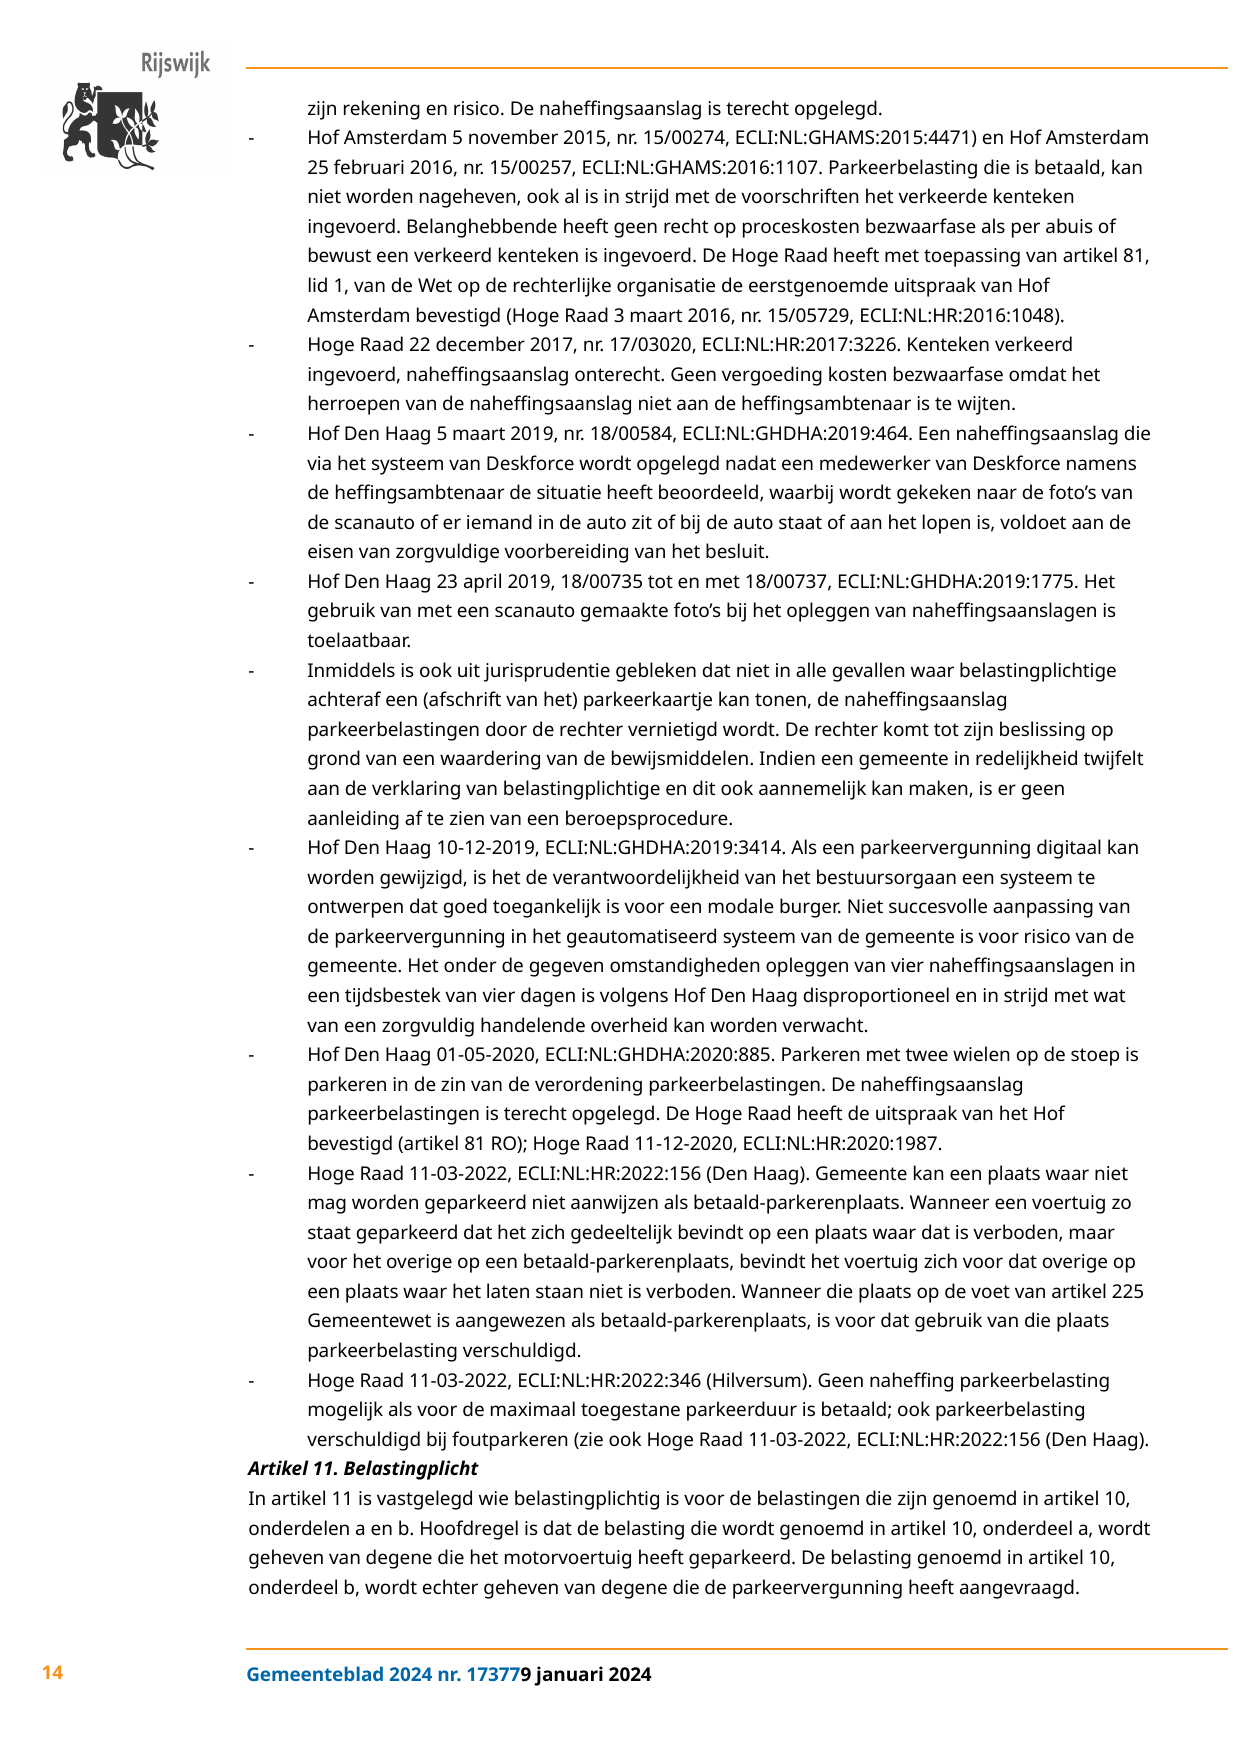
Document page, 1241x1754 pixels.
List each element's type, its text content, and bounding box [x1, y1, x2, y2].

picture [41, 47, 231, 172]
text Artikel 11. Belastingplicht [248, 1456, 1152, 1481]
text In artikel 11 is vastgelegd wie belastingplichtig is voor de belastingen die zijn genoemd in artikel 10, onderdelen a en b. Hoofdregel is dat de belasting die wordt genoemd in artikel 10, onderdeel a, wordt geheven van degene die het motorvoertuig heeft geparkeerd. De belasting genoemd in artikel 10, onderdeel b, wordt echter geheven van degene die de parkeervergunning heeft aangevraagd. [248, 1485, 1152, 1600]
list Hoge Raad 11-03-2022, ECLI:NL:HR:2022:156 (Den Haag). Gemeente kan een plaats waar niet mag worden geparkeerd niet aanwijzen als betaald-parkerenplaats. Wanneer een voertuig zo staat geparkeerd dat het zich gedeeltelijk bevindt op een plaats waar dat is verboden, maar voor het overige op een betaald-parkerenplaats, bevindt het voertuig zich voor dat overige op een plaats waar het laten staan niet is verboden. Wanneer die plaats op de voet van artikel 225 Gemeentewet is aangewezen als betaald-parkerenplaats, is voor dat gebruik van die plaats parkeerbelasting verschuldigd. [248, 1160, 1152, 1363]
list zijn rekening en risico. De naheffingsaanslag is terecht opgelegd. [248, 95, 1152, 121]
list Hof Den Haag 01-05-2020, ECLI:NL:GHDHA:2020:885. Parkeren met twee wielen op de stoep is parkeren in de zin van de verordening parkeerbelastingen. De naheffingsaanslag parkeerbelastingen is terecht opgelegd. De Hoge Raad heeft de uitspraak van het Hof bevestigd (artikel 81 RO); Hoge Raad 11-12-2020, ECLI:NL:HR:2020:1987. [248, 1041, 1152, 1156]
list Hoge Raad 11-03-2022, ECLI:NL:HR:2022:346 (Hilversum). Geen naheffing parkeerbelasting mogelijk als voor de maximaal toegestane parkeerduur is betaald; ook parkeerbelasting verschuldigd bij foutparkeren (zie ook Hoge Raad 11-03-2022, ECLI:NL:HR:2022:156 (Den Haag). [248, 1367, 1152, 1452]
list Hof Amsterdam 5 november 2015, nr. 15/00274, ECLI:NL:GHAMS:2015:4471) en Hof Amsterdam 25 februari 2016, nr. 15/00257, ECLI:NL:GHAMS:2016:1107. Parkeerbelasting die is betaald, kan niet worden nageheven, ook al is in strijd met de voorschriften het verkeerde kenteken ingevoerd. Belanghebbende heeft geen recht op proceskosten bezwaarfase als per abuis of bewust een verkeerd kenteken is ingevoerd. De Hoge Raad heeft met toepassing van artikel 81, lid 1, van de Wet op de rechterlijke organisatie de eerstgenoemde uitspraak van Hof Amsterdam bevestigd (Hoge Raad 3 maart 2016, nr. 15/05729, ECLI:NL:HR:2016:1048). [248, 124, 1152, 328]
list Hof Den Haag 5 maart 2019, nr. 18/00584, ECLI:NL:GHDHA:2019:464. Een naheffingsaanslag die via het systeem van Deskforce wordt opgelegd nadat een medewerker van Deskforce namens de heffingsambtenaar de situatie heeft beoordeeld, waarbij wordt gekeken naar de foto’s van de scanauto of er iemand in de auto zit of bij de auto staat of aan het lopen is, voldoet aan de eisen van zorgvuldige voorbereiding van het besluit. [248, 420, 1152, 564]
list Hoge Raad 22 december 2017, nr. 17/03020, ECLI:NL:HR:2017:3226. Kenteken verkeerd ingevoerd, naheffingsaanslag onterecht. Geen vergoeding kosten bezwaarfase omdat het herroepen van de naheffingsaanslag niet aan de heffingsambtenaar is te wijten. [248, 331, 1152, 416]
list Hof Den Haag 23 april 2019, 18/00735 tot en met 18/00737, ECLI:NL:GHDHA:2019:1775. Het gebruik van met een scanauto gemaakte foto’s bij het opleggen van naheffingsaanslagen is toelaatbaar. [248, 568, 1152, 653]
list Hof Den Haag 10-12-2019, ECLI:NL:GHDHA:2019:3414. Als een parkeervergunning digitaal kan worden gewijzigd, is het de verantwoordelijkheid van het bestuursorgaan een systeem te ontwerpen dat goed toegankelijk is voor een modale burger. Niet succesvolle aanpassing van de parkeervergunning in het geautomatiseerd systeem van de gemeente is voor risico van de gemeente. Het onder de gegeven omstandigheden opleggen van vier naheffingsaanslagen in een tijdsbestek van vier dagen is volgens Hof Den Haag disproportioneel en in strijd met wat van een zorgvuldig handelende overheid kan worden verwacht. [248, 834, 1152, 1038]
list Inmiddels is ook uit jurisprudentie gebleken dat niet in alle gevallen waar belastingplichtige achteraf een (afschrift van het) parkeerkaartje kan tonen, de naheffingsaanslag parkeerbelastingen door de rechter vernietigd wordt. De rechter komt tot zijn beslissing op grond van een waardering van de bewijsmiddelen. Indien een gemeente in redelijkheid twijfelt aan de verklaring van belastingplichtige en dit ook aannemelijk kan maken, is er geen aanleiding af te zien van een beroepsprocedure. [248, 657, 1152, 831]
